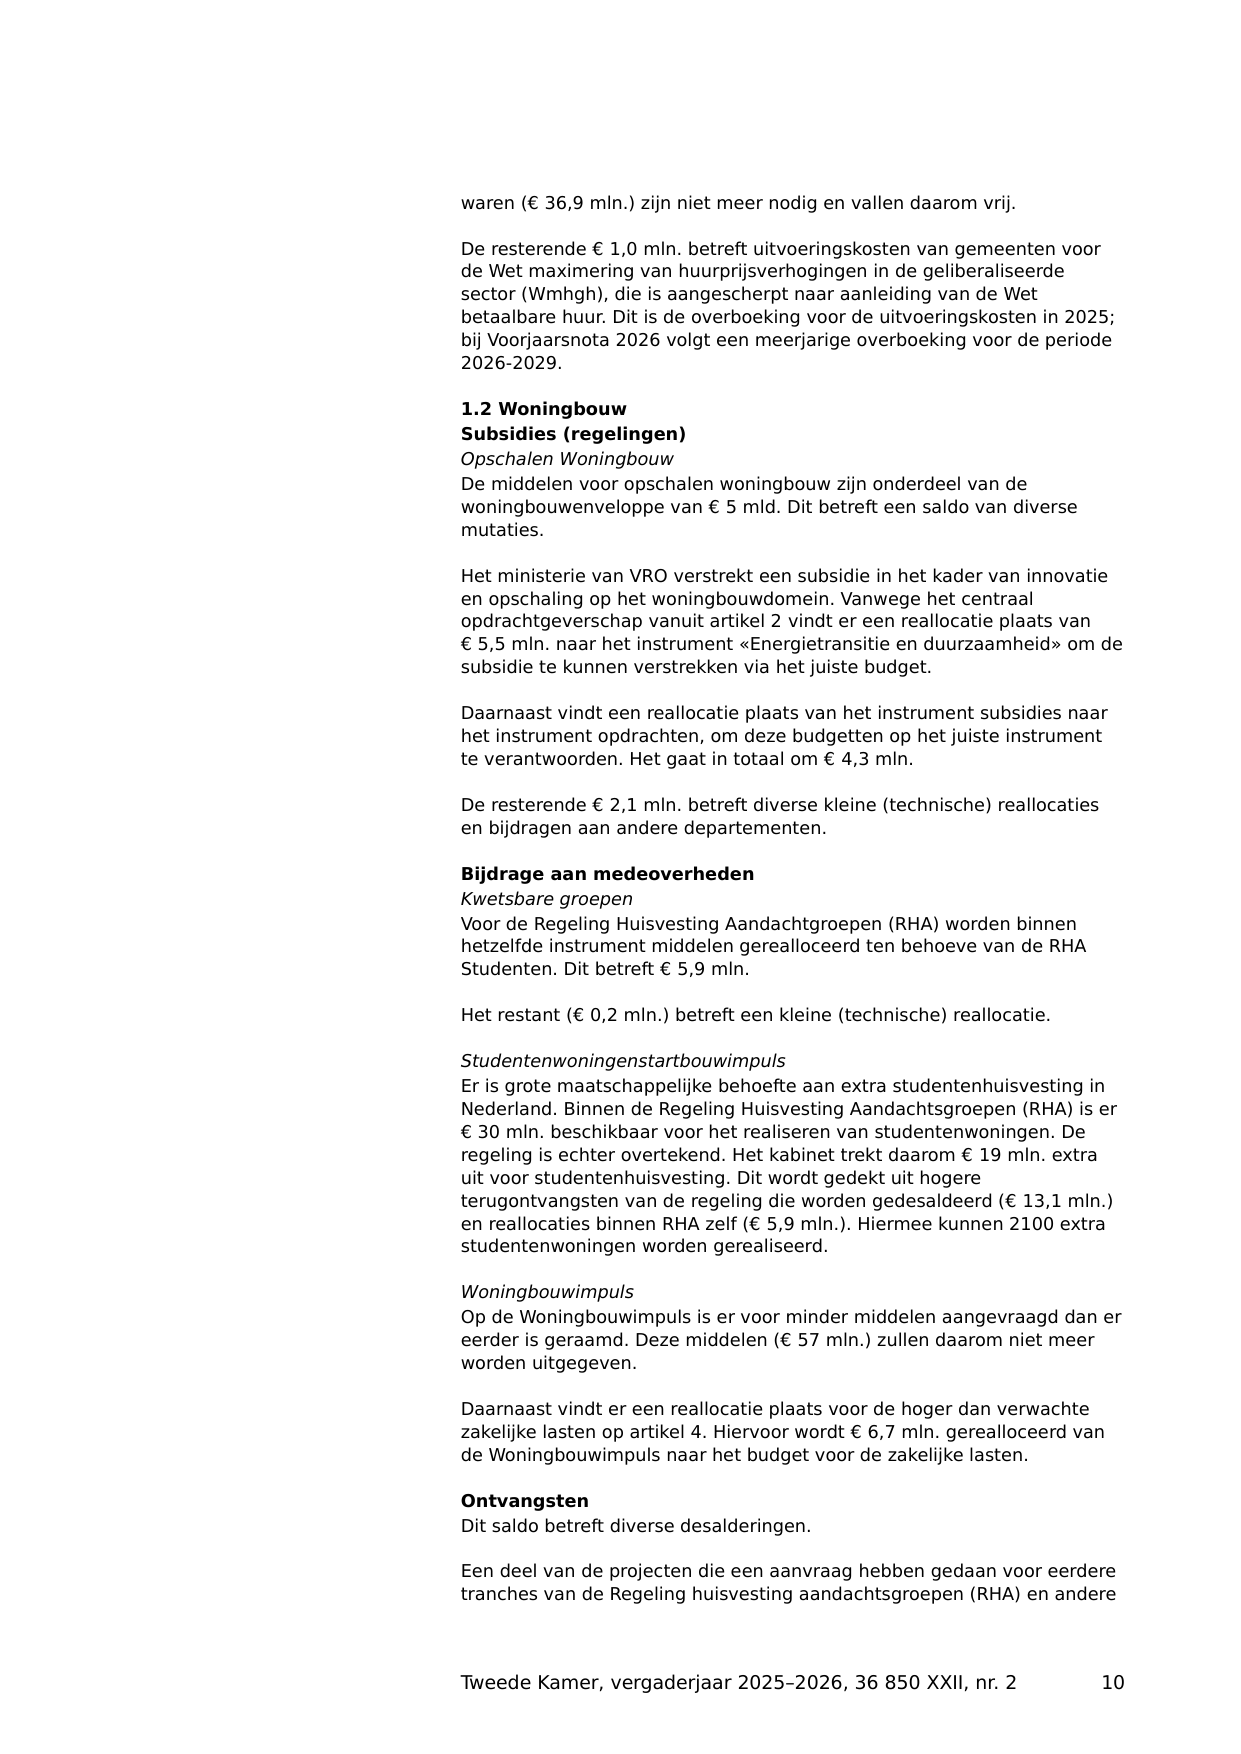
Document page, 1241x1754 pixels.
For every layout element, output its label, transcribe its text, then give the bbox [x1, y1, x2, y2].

text Voor de Regeling Huisvesting Aandachtgroepen (RHA) worden binnen hetzelfde instrument middelen gerealloceerd ten behoeve van de RHA Studenten. Dit betreft € 5,9 mln. [461, 912, 1125, 980]
text Het ministerie van VRO verstrekt een subsidie in het kader van innovatie en opschaling op het woningbouwdomein. Vanwege het centraal opdrachtgeverschap vanuit artikel 2 vindt er een reallocatie plaats van € 5,5 mln. naar het instrument «Energietransitie en duurzaamheid» om de subsidie te kunnen verstrekken via het juiste budget. [461, 564, 1125, 678]
text Er is grote maatschappelijke behoefte aan extra studentenhuisvesting in Nederland. Binnen de Regeling Huisvesting Aandachtsgroepen (RHA) is er € 30 mln. beschikbaar voor het realiseren van studentenwoningen. De regeling is echter overtekend. Het kabinet trekt daarom € 19 mln. extra uit voor studentenhuisvesting. Dit wordt gedekt uit hogere terugontvangsten van de regeling die worden gedesaldeerd (€ 13,1 mln.) en reallocaties binnen RHA zelf (€ 5,9 mln.). Hiermee kunnen 2100 extra studentenwoningen worden gerealiseerd. [461, 1074, 1125, 1257]
text waren (€ 36,9 mln.) zijn niet meer nodig en vallen daarom vrij. [461, 191, 1125, 214]
text Bijdrage aan medeoverheden [461, 862, 1125, 884]
text Opschalen Woningbouw [461, 447, 1125, 470]
text Daarnaast vindt er een reallocatie plaats voor de hoger dan verwachte zakelijke lasten op artikel 4. Hiervoor wordt € 6,7 mln. gerealloceerd van de Woningbouwimpuls naar het budget voor de zakelijke lasten. [461, 1397, 1125, 1466]
text 1.2 Woningbouw [461, 397, 1125, 420]
text Subsidies (regelingen) [461, 422, 1125, 445]
text Een deel van de projecten die een aanvraag hebben gedaan voor eerdere tranches van de Regeling huisvesting aandachtsgroepen (RHA) en andere [461, 1559, 1125, 1605]
text De middelen voor opschalen woningbouw zijn onderdeel van de woningbouwenveloppe van € 5 mld. Dit betreft een saldo van diverse mutaties. [461, 472, 1125, 541]
text Ontvangsten [461, 1489, 1125, 1512]
text De resterende € 1,0 mln. betreft uitvoeringskosten van gemeenten voor de Wet maximering van huurprijsverhogingen in de geliberaliseerde sector (Wmhgh), die is aangescherpt naar aanleiding van de Wet betaalbare huur. Dit is de overboeking voor de uitvoeringskosten in 2025; bij Voorjaarsnota 2026 volgt een meerjarige overboeking voor de periode 2026-2029. [461, 237, 1125, 374]
text Kwetsbare groepen [461, 887, 1125, 909]
text Studentenwoningenstartbouwimpuls [461, 1049, 1125, 1072]
text Dit saldo betreft diverse desalderingen. [461, 1514, 1125, 1537]
text Woningbouwimpuls [461, 1280, 1125, 1303]
text Het restant (€ 0,2 mln.) betreft een kleine (technische) reallocatie. [461, 1003, 1125, 1026]
text Op de Woningbouwimpuls is er voor minder middelen aangevraagd dan er eerder is geraamd. Deze middelen (€ 57 mln.) zullen daarom niet meer worden uitgegeven. [461, 1305, 1125, 1374]
text Daarnaast vindt een reallocatie plaats van het instrument subsidies naar het instrument opdrachten, om deze budgetten op het juiste instrument te verantwoorden. Het gaat in totaal om € 4,3 mln. [461, 701, 1125, 770]
text De resterende € 2,1 mln. betreft diverse kleine (technische) reallocaties en bijdragen aan andere departementen. [461, 793, 1125, 839]
